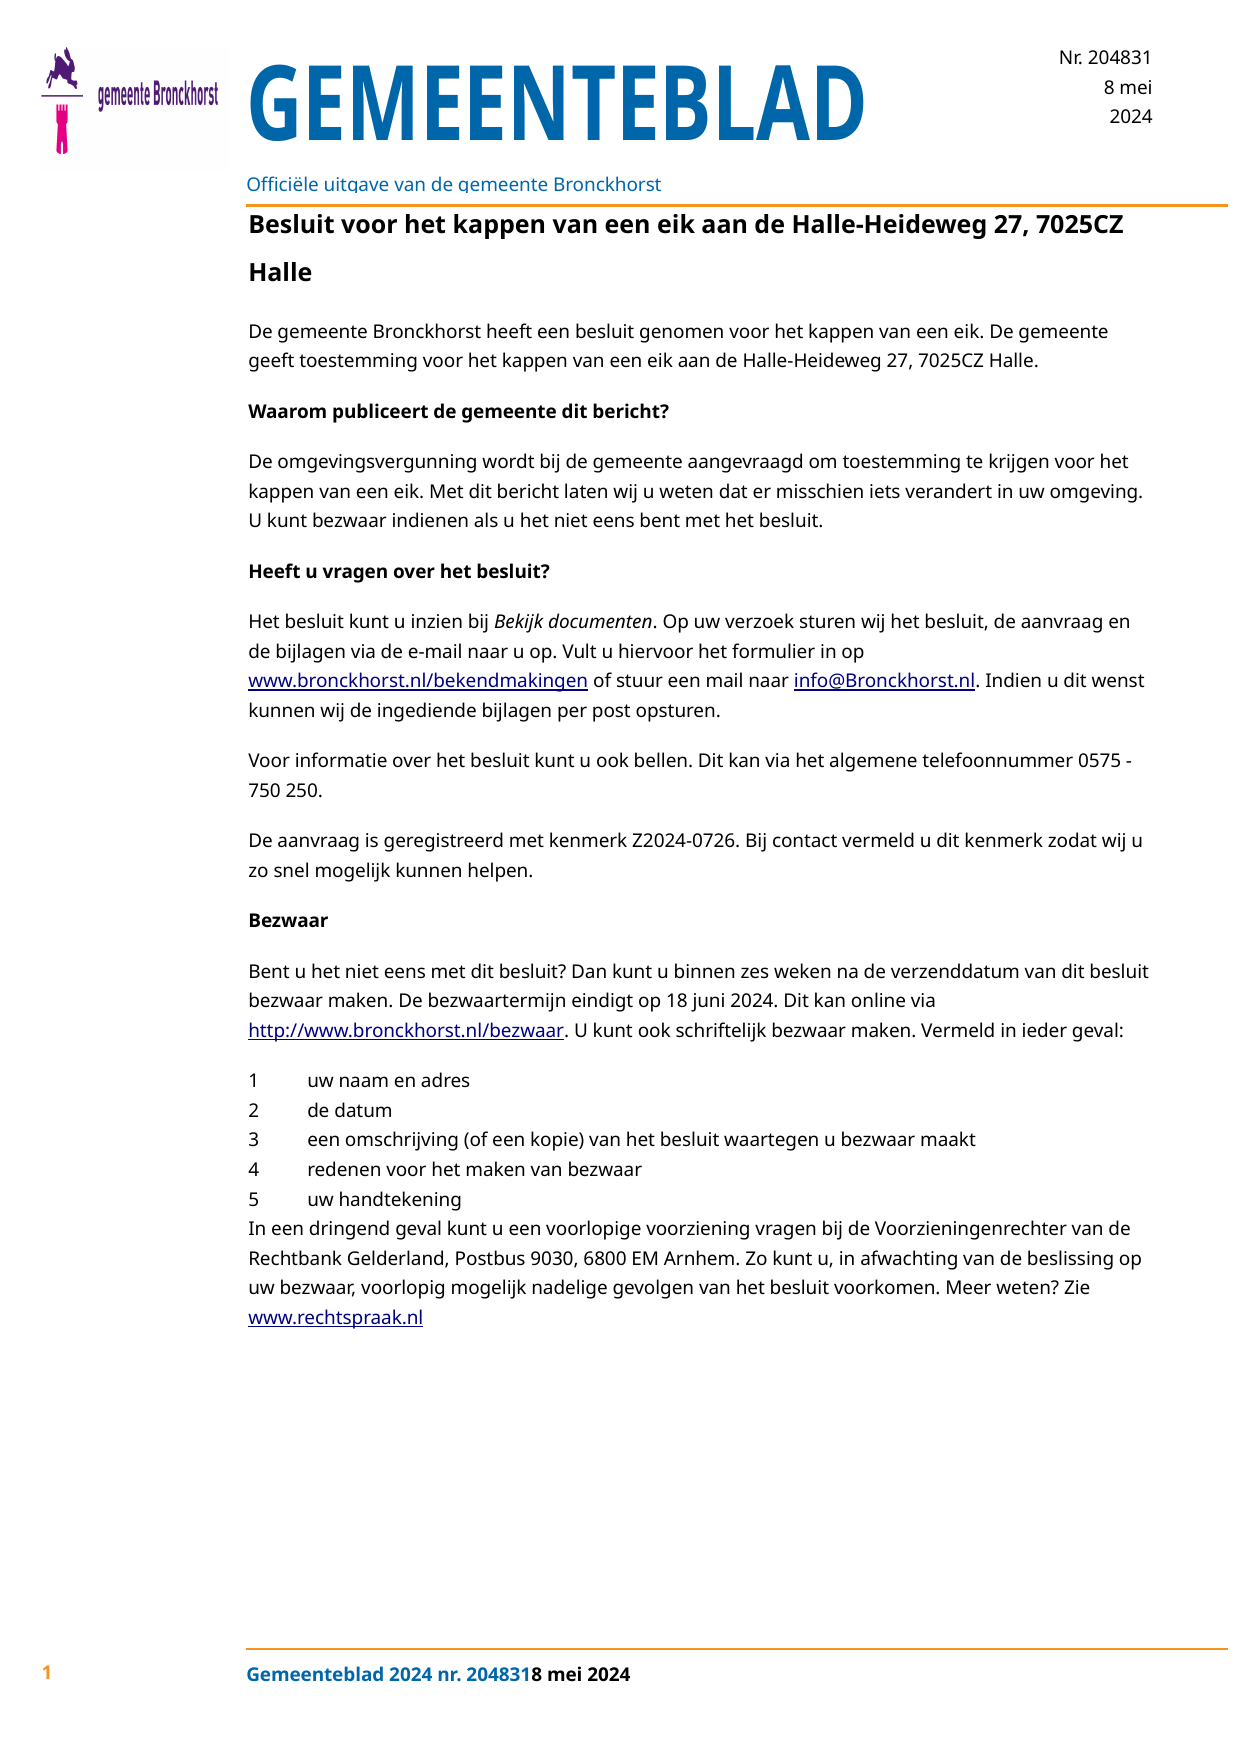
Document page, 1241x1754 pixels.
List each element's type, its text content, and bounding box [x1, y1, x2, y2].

text De aanvraag is geregistreerd met kenmerk Z2024-0726. Bij contact vermeld u dit kenmerk zodat wij u zo snel mogelijk kunnen helpen. [248, 827, 1152, 883]
text Waarom publiceert de gemeente dit bericht? [248, 398, 1152, 424]
text Besluit voor het kappen van een eik aan de Halle-Heideweg 27, 7025CZ Halle [248, 207, 1152, 288]
text Heeft u vragen over het besluit? [248, 558, 1152, 584]
text In een dringend geval kunt u een voorlopige voorziening vragen bij de Voorzieningenrechter van de Rechtbank Gelderland, Postbus 9030, 6800 EM Arnhem. Zo kunt u, in afwachting van de beslissing op uw bezwaar, voorlopig mogelijk nadelige gevolgen van het besluit voorkomen. Meer weten? Zie www.rechtspraak.nl [248, 1215, 1152, 1330]
text De gemeente Bronckhorst heeft een besluit genomen voor het kappen van een eik. De gemeente geeft toestemming voor het kappen van een eik aan de Halle-Heideweg 27, 7025CZ Halle. [248, 318, 1152, 373]
text Bezwaar [248, 907, 1152, 933]
list redenen voor het maken van bezwaar [248, 1156, 1152, 1182]
text Bent u het niet eens met dit besluit? Dan kunt u binnen zes weken na de verzenddatum van dit besluit bezwaar maken. De bezwaartermijn eindigt op 18 juni 2024. Dit kan online via http://www.bronckhorst.nl/bezwaar. U kunt ook schriftelijk bezwaar maken. Vermeld in ieder geval: [248, 958, 1152, 1043]
list uw handtekening [248, 1186, 1152, 1212]
list een omschrijving (of een kopie) van het besluit waartegen u bezwaar maakt [248, 1127, 1152, 1152]
text De omgevingsvergunning wordt bij de gemeente aangevraagd om toestemming te krijgen voor het kappen van een eik. Met dit bericht laten wij u weten dat er misschien iets verandert in uw omgeving. U kunt bezwaar indienen als u het niet eens bent met het besluit. [248, 448, 1152, 533]
text Het besluit kunt u inzien bij Bekijk documenten. Op uw verzoek sturen wij het besluit, de aanvraag en de bijlagen via de e-mail naar u op. Vult u hiervoor het formulier in op www.bronckhorst.nl/bekendmakingen of stuur een mail naar info@Bronckhorst.nl. Indien u dit wenst kunnen wij de ingediende bijlagen per post opsturen. [248, 608, 1152, 723]
list de datum [248, 1097, 1152, 1123]
text Voor informatie over het besluit kunt u ook bellen. Dit kan via het algemene telefoonnummer 0575 - 750 250. [248, 747, 1152, 803]
list uw naam en adres [248, 1067, 1152, 1093]
picture [41, 47, 231, 172]
